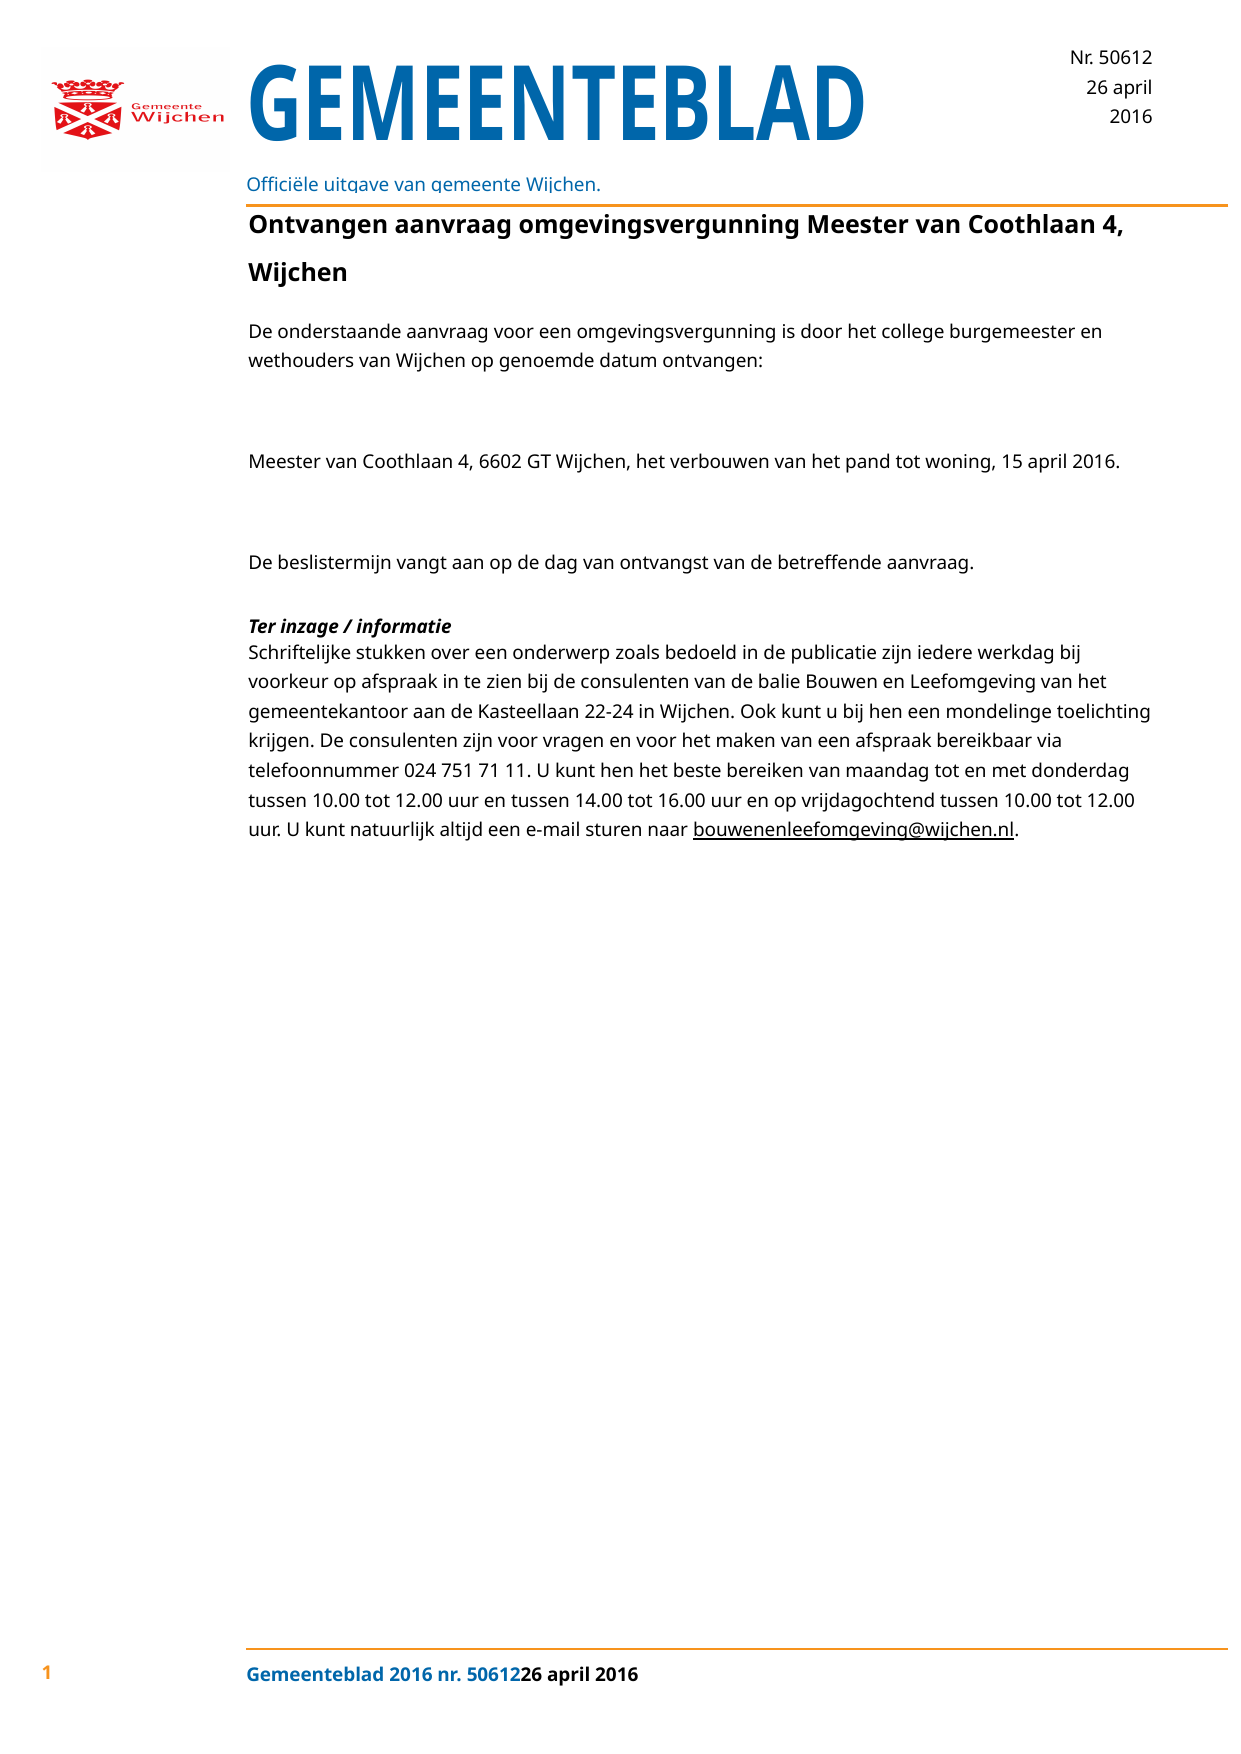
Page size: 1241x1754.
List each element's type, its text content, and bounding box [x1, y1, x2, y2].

text De beslistermijn vangt aan op de dag van ontvangst van de betreffende aanvraag. [248, 549, 1152, 575]
text Ter inzage / informatie [248, 613, 1152, 639]
text Ontvangen aanvraag omgevingsvergunning Meester van Coothlaan 4, Wijchen [248, 207, 1152, 288]
text Meester van Coothlaan 4, 6602 GT Wijchen, het verbouwen van het pand tot woning, 15 april 2016. [248, 448, 1152, 474]
picture [41, 47, 231, 172]
text De onderstaande aanvraag voor een omgevingsvergunning is door het college burgemeester en wethouders van Wijchen op genoemde datum ontvangen: [248, 318, 1152, 373]
text Schriftelijke stukken over een onderwerp zoals bedoeld in de publicatie zijn iedere werkdag bij voorkeur op afspraak in te zien bij de consulenten van de balie Bouwen en Leefomgeving van het gemeentekantoor aan de Kasteellaan 22-24 in Wijchen. Ook kunt u bij hen een mondelinge toelichting krijgen. De consulenten zijn voor vragen en voor het maken van een afspraak bereikbaar via telefoonnummer 024 751 71 11. U kunt hen het beste bereiken van maandag tot en met donderdag tussen 10.00 tot 12.00 uur en tussen 14.00 tot 16.00 uur en op vrijdagochtend tussen 10.00 tot 12.00 uur. U kunt natuurlijk altijd een e-mail sturen naar bouwenenleefomgeving@wijchen.nl. [248, 639, 1152, 842]
